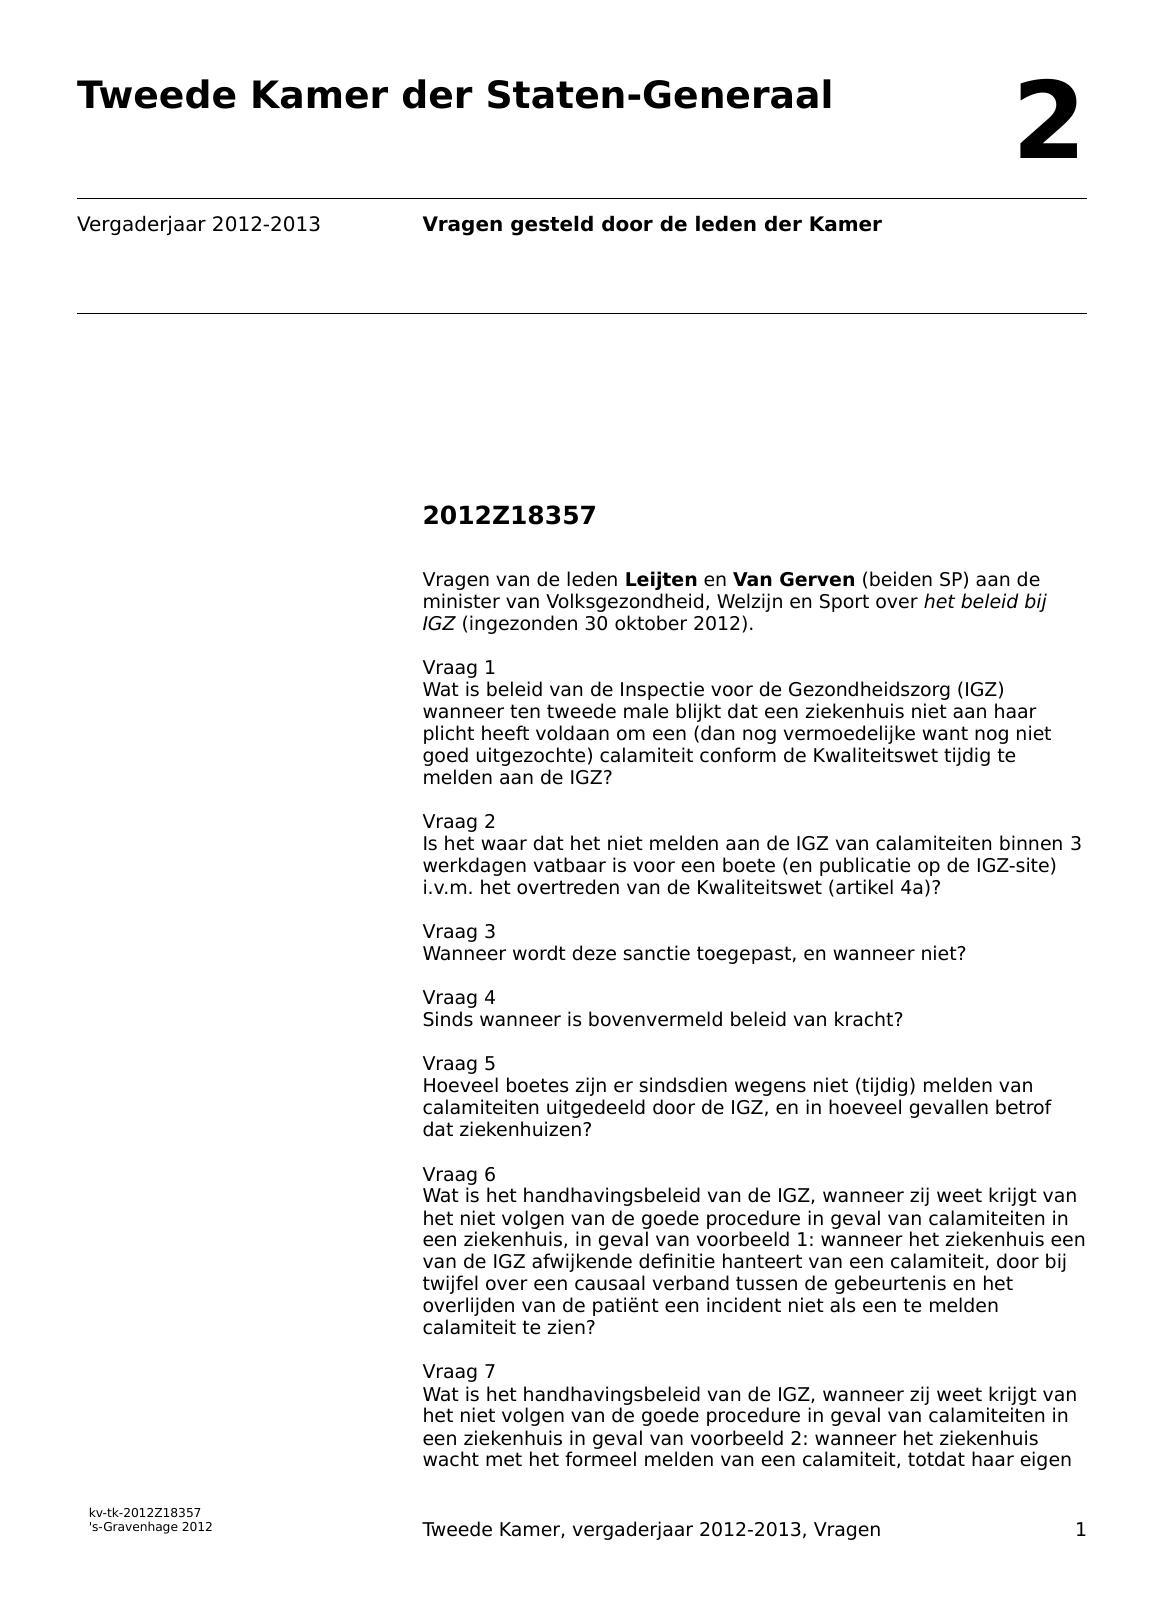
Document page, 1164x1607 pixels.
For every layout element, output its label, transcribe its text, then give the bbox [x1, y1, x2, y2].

text Vraag 1 [422, 657, 1087, 679]
table_header Tweede Kamer der Staten-Generaal [77, 59, 886, 198]
text Vragen van de leden Leijten en Van Gerven (beiden SP) aan de minister van Volksgezondheid, Welzijn en Sport over het beleid bij IGZ (ingezonden 30 oktober 2012). [422, 569, 1087, 635]
text Wanneer wordt deze sanctie toegepast, en wanneer niet? [422, 943, 1087, 965]
text Wat is het handhavingsbeleid van de IGZ, wanneer zij weet krijgt van het niet volgen van de goede procedure in geval van calamiteiten in een ziekenhuis, in geval van voorbeeld 1: wanneer het ziekenhuis een van de IGZ afwijkende definitie hanteert van een calamiteit, door bij twijfel over een causaal verband tussen de gebeurtenis en het overlijden van de patiënt een incident niet als een te melden calamiteit te zien? [422, 1185, 1087, 1339]
text Vraag 5 [422, 1053, 1087, 1075]
text Vraag 2 [422, 811, 1087, 833]
table_cell Vragen gesteld door de leden der Kamer [422, 199, 1087, 313]
text Vraag 7 [422, 1361, 1087, 1383]
table_cell Vergaderjaar 2012-2013 [77, 199, 422, 313]
text Sinds wanneer is bovenvermeld beleid van kracht? [422, 1009, 1087, 1031]
text Wat is beleid van de Inspectie voor de Gezondheidszorg (IGZ) wanneer ten tweede male blijkt dat een ziekenhuis niet aan haar plicht heeft voldaan om een (dan nog vermoedelijke want nog niet goed uitgezochte) calamiteit conform de Kwaliteitswet tijdig te melden aan de IGZ? [422, 679, 1087, 789]
text Vraag 4 [422, 987, 1087, 1009]
text Is het waar dat het niet melden aan de IGZ van calamiteiten binnen 3 werkdagen vatbaar is voor een boete (en publicatie op de IGZ-site) i.v.m. het overtreden van de Kwaliteitswet (artikel 4a)? [422, 833, 1087, 899]
text 2012Z18357 [422, 501, 1087, 531]
table_header 2 [886, 59, 1087, 198]
text Vraag 3 [422, 921, 1087, 943]
text Wat is het handhavingsbeleid van de IGZ, wanneer zij weet krijgt van het niet volgen van de goede procedure in geval van calamiteiten in een ziekenhuis in geval van voorbeeld 2: wanneer het ziekenhuis wacht met het formeel melden van een calamiteit, totdat haar eigen [422, 1383, 1087, 1471]
text 's-Gravenhage 2012 [88, 1520, 323, 1534]
text Hoeveel boetes zijn er sindsdien wegens niet (tijdig) melden van calamiteiten uitgedeeld door de IGZ, en in hoeveel gevallen betrof dat ziekenhuizen? [422, 1075, 1087, 1141]
text Vraag 6 [422, 1163, 1087, 1185]
text kv-tk-2012Z18357 [88, 1506, 323, 1520]
